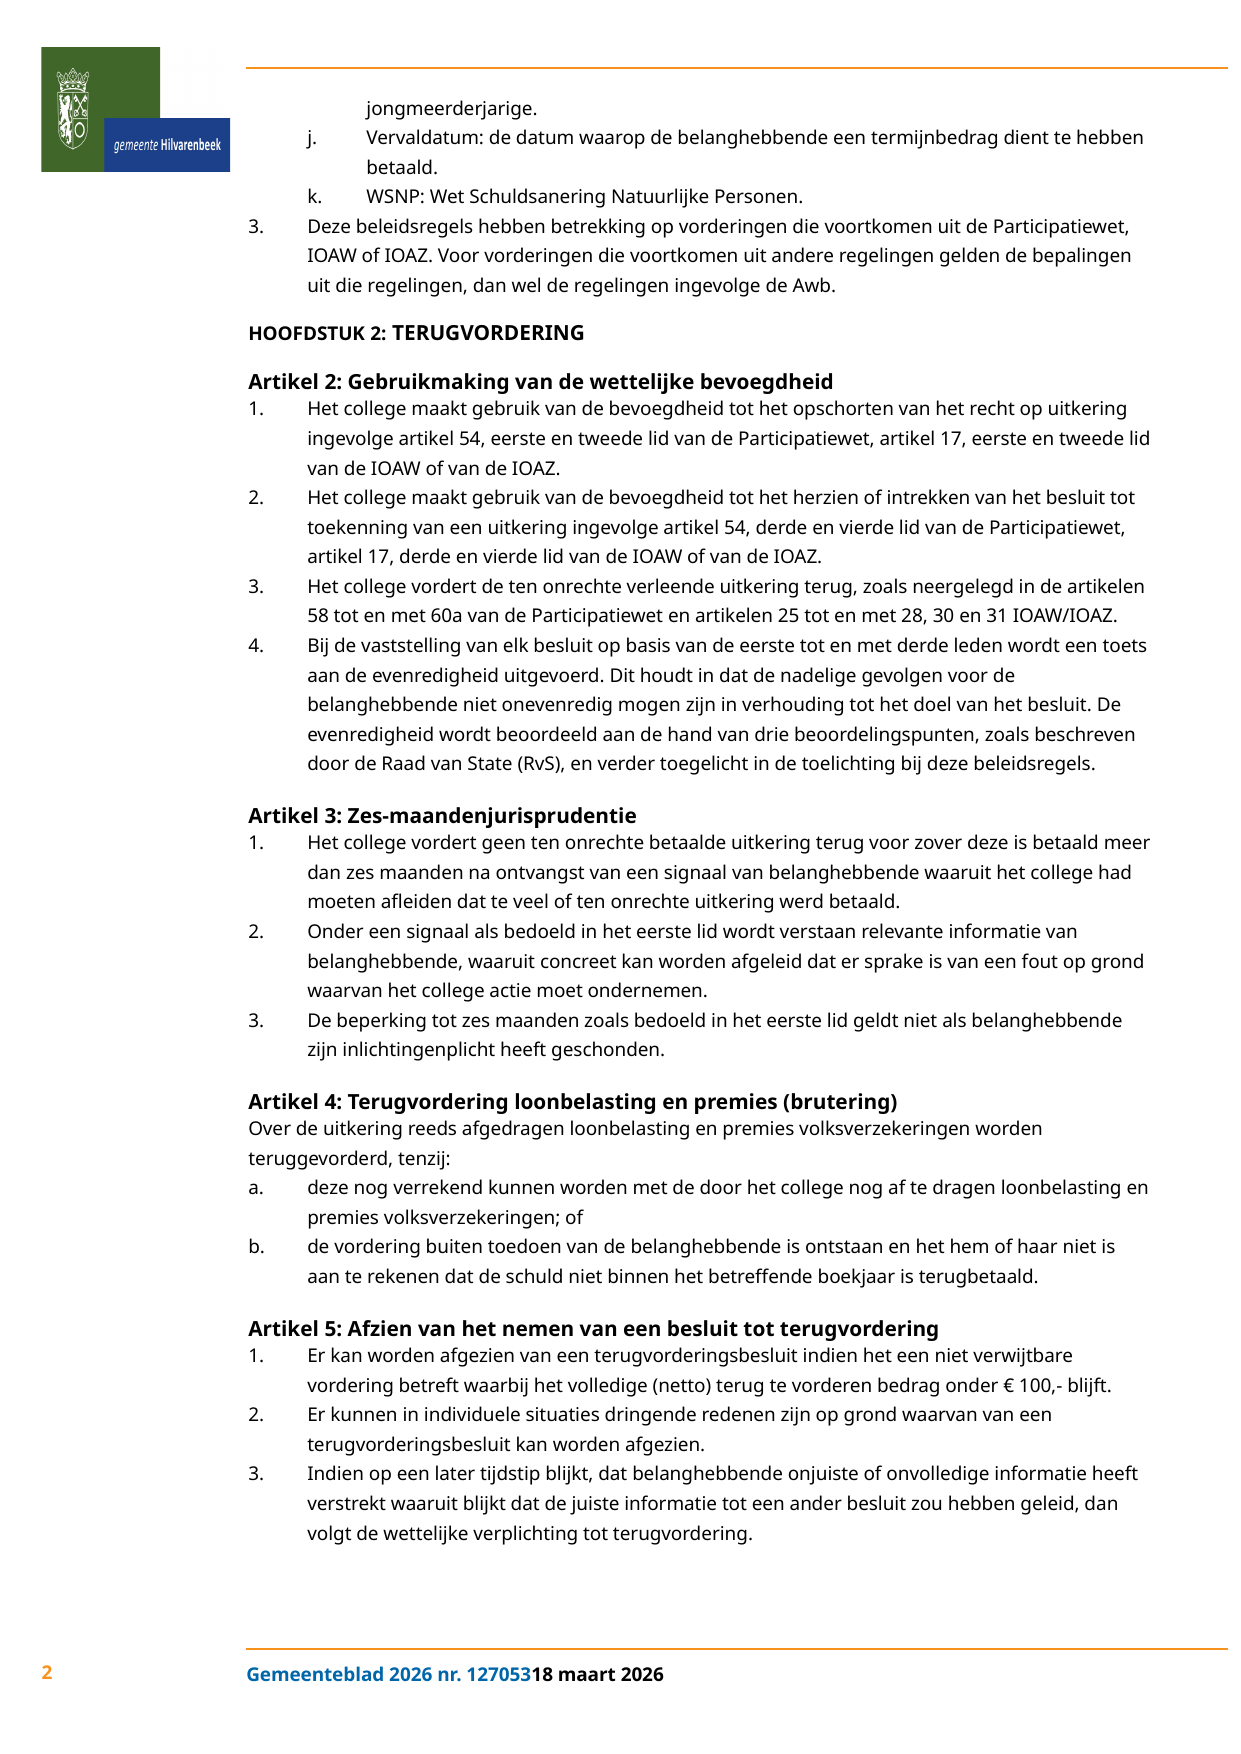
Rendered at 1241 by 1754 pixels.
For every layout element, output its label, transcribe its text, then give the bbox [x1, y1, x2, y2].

list jongmeerderjarige. [307, 95, 1152, 121]
picture [41, 47, 231, 172]
list Onder een signaal als bedoeld in het eerste lid wordt verstaan relevante informatie van belanghebbende, waaruit concreet kan worden afgeleid dat er sprake is van een fout op grond waarvan het college actie moet ondernemen. [248, 918, 1152, 1003]
list WSNP: Wet Schuldsanering Natuurlijke Personen. [307, 183, 1152, 209]
text HOOFDSTUK 2: TERUGVORDERING [248, 318, 1152, 346]
list Vervaldatum: de datum waarop de belanghebbende een termijnbedrag dient te hebben betaald. [307, 124, 1152, 180]
list Deze beleidsregels hebben betrekking op vorderingen die voortkomen uit de Participatiewet, IOAW of IOAZ. Voor vorderingen die voortkomen uit andere regelingen gelden de bepalingen uit die regelingen, dan wel de regelingen ingevolge de Awb. [248, 213, 1152, 298]
text Artikel 4: Terugvordering loonbelasting en premies (brutering) [248, 1087, 1152, 1115]
text Artikel 2: Gebruikmaking van de wettelijke bevoegdheid [248, 367, 1152, 396]
list deze nog verrekend kunnen worden met de door het college nog af te dragen loonbelasting en premies volksverzekeringen; of [248, 1174, 1152, 1230]
text Artikel 5: Afzien van het nemen van een besluit tot terugvordering [248, 1314, 1152, 1342]
list Er kunnen in individuele situaties dringende redenen zijn op grond waarvan van een terugvorderingsbesluit kan worden afgezien. [248, 1401, 1152, 1457]
list Het college maakt gebruik van de bevoegdheid tot het opschorten van het recht op uitkering ingevolge artikel 54, eerste en tweede lid van de Participatiewet, artikel 17, eerste en tweede lid van de IOAW of van de IOAZ. [248, 396, 1152, 481]
list Indien op een later tijdstip blijkt, dat belanghebbende onjuiste of onvolledige informatie heeft verstrekt waaruit blijkt dat de juiste informatie tot een ander besluit zou hebben geleid, dan volgt de wettelijke verplichting tot terugvordering. [248, 1461, 1152, 1545]
list Het college vordert de ten onrechte verleende uitkering terug, zoals neergelegd in de artikelen 58 tot en met 60a van de Participatiewet en artikelen 25 tot en met 28, 30 en 31 IOAW/IOAZ. [248, 573, 1152, 628]
list Bij de vaststelling van elk besluit op basis van de eerste tot en met derde leden wordt een toets aan de evenredigheid uitgevoerd. Dit houdt in dat de nadelige gevolgen voor de belanghebbende niet onevenredig mogen zijn in verhouding tot het doel van het besluit. De evenredigheid wordt beoordeeld aan de hand van drie beoordelingspunten, zoals beschreven door de Raad van State (RvS), en verder toegelicht in de toelichting bij deze beleidsregels. [248, 632, 1152, 776]
list De beperking tot zes maanden zoals bedoeld in het eerste lid geldt niet als belanghebbende zijn inlichtingenplicht heeft geschonden. [248, 1007, 1152, 1062]
text Artikel 3: Zes-maandenjurisprudentie [248, 801, 1152, 829]
list Er kan worden afgezien van een terugvorderingsbesluit indien het een niet verwijtbare vordering betreft waarbij het volledige (netto) terug te vorderen bedrag onder € 100,- blijft. [248, 1342, 1152, 1397]
list Het college maakt gebruik van de bevoegdheid tot het herzien of intrekken van het besluit tot toekenning van een uitkering ingevolge artikel 54, derde en vierde lid van de Participatiewet, artikel 17, derde en vierde lid van de IOAW of van de IOAZ. [248, 484, 1152, 569]
list de vordering buiten toedoen van de belanghebbende is ontstaan en het hem of haar niet is aan te rekenen dat de schuld niet binnen het betreffende boekjaar is terugbetaald. [248, 1234, 1152, 1289]
list Het college vordert geen ten onrechte betaalde uitkering terug voor zover deze is betaald meer dan zes maanden na ontvangst van een signaal van belanghebbende waaruit het college had moeten afleiden dat te veel of ten onrechte uitkering werd betaald. [248, 829, 1152, 914]
text Over de uitkering reeds afgedragen loonbelasting en premies volksverzekeringen worden teruggevorderd, tenzij: [248, 1115, 1152, 1171]
